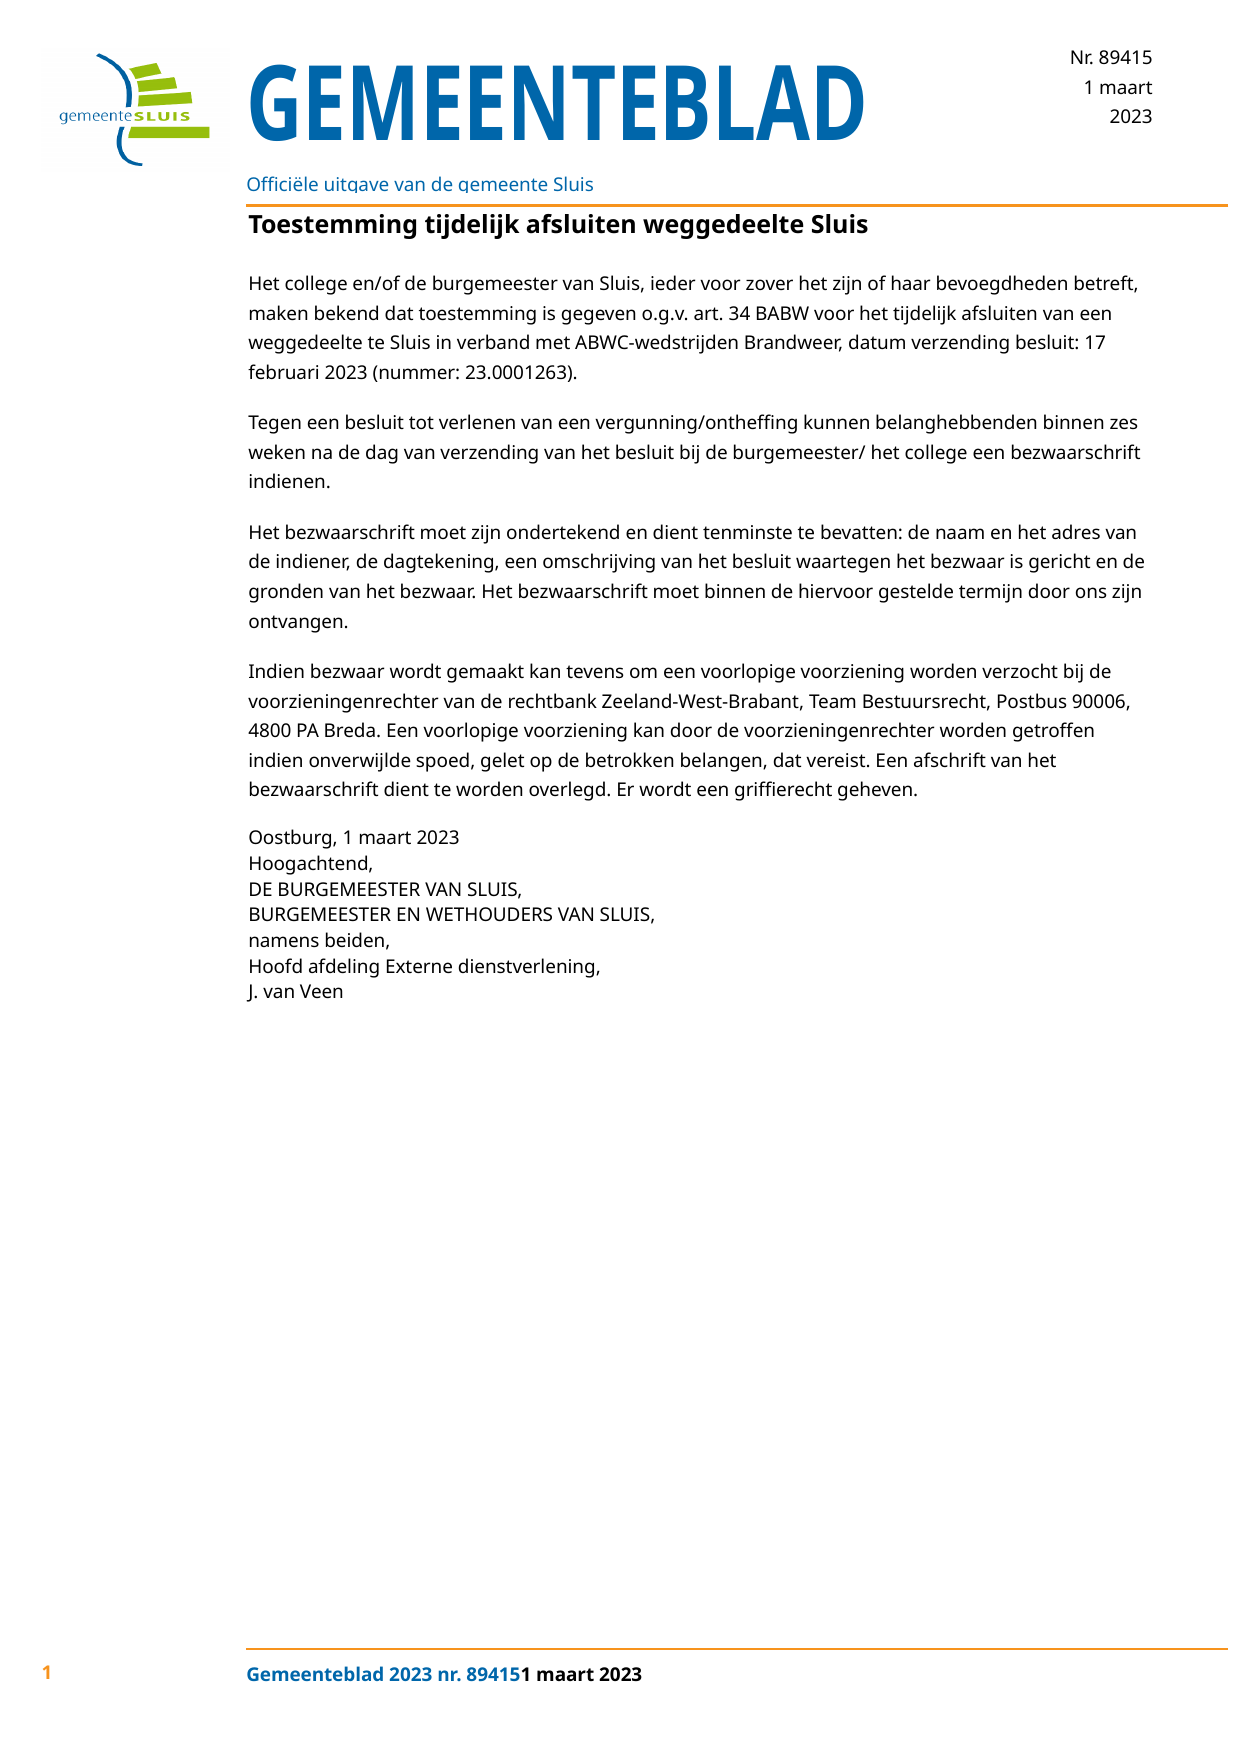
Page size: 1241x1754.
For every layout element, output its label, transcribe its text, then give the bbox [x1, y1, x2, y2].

text DE BURGEMEESTER VAN SLUIS, [248, 876, 1152, 902]
text Indien bezwaar wordt gemaakt kan tevens om een voorlopige voorziening worden verzocht bij de voorzieningenrechter van de rechtbank Zeeland-West-Brabant, Team Bestuursrecht, Postbus 90006, 4800 PA Breda. Een voorlopige voorziening kan door de voorzieningenrechter worden getroffen indien onverwijlde spoed, gelet op de betrokken belangen, dat vereist. Een afschrift van het bezwaarschrift dient te worden overlegd. Er wordt een griffierecht geheven. [248, 658, 1152, 802]
text Toestemming tijdelijk afsluiten weggedeelte Sluis [248, 207, 1152, 241]
text Tegen een besluit tot verlenen van een vergunning/ontheffing kunnen belanghebbenden binnen zes weken na de dag van verzending van het besluit bij de burgemeester/ het college een bezwaarschrift indienen. [248, 409, 1152, 494]
text Hoogachtend, [248, 850, 1152, 876]
text namens beiden, [248, 927, 1152, 953]
text Oostburg, 1 maart 2023 [248, 824, 1152, 850]
text J. van Veen [248, 979, 1152, 1004]
text BURGEMEESTER EN WETHOUDERS VAN SLUIS, [248, 902, 1152, 927]
picture [41, 47, 231, 172]
text Hoofd afdeling Externe dienstverlening, [248, 953, 1152, 979]
text Het bezwaarschrift moet zijn ondertekend en dient tenminste te bevatten: de naam en het adres van de indiener, de dagtekening, een omschrijving van het besluit waartegen het bezwaar is gericht en de gronden van het bezwaar. Het bezwaarschrift moet binnen de hiervoor gestelde termijn door ons zijn ontvangen. [248, 519, 1152, 633]
text Het college en/of de burgemeester van Sluis, ieder voor zover het zijn of haar bevoegdheden betreft, maken bekend dat toestemming is gegeven o.g.v. art. 34 BABW voor het tijdelijk afsluiten van een weggedeelte te Sluis in verband met ABWC-wedstrijden Brandweer, datum verzending besluit: 17 februari 2023 (nummer: 23.0001263). [248, 270, 1152, 385]
